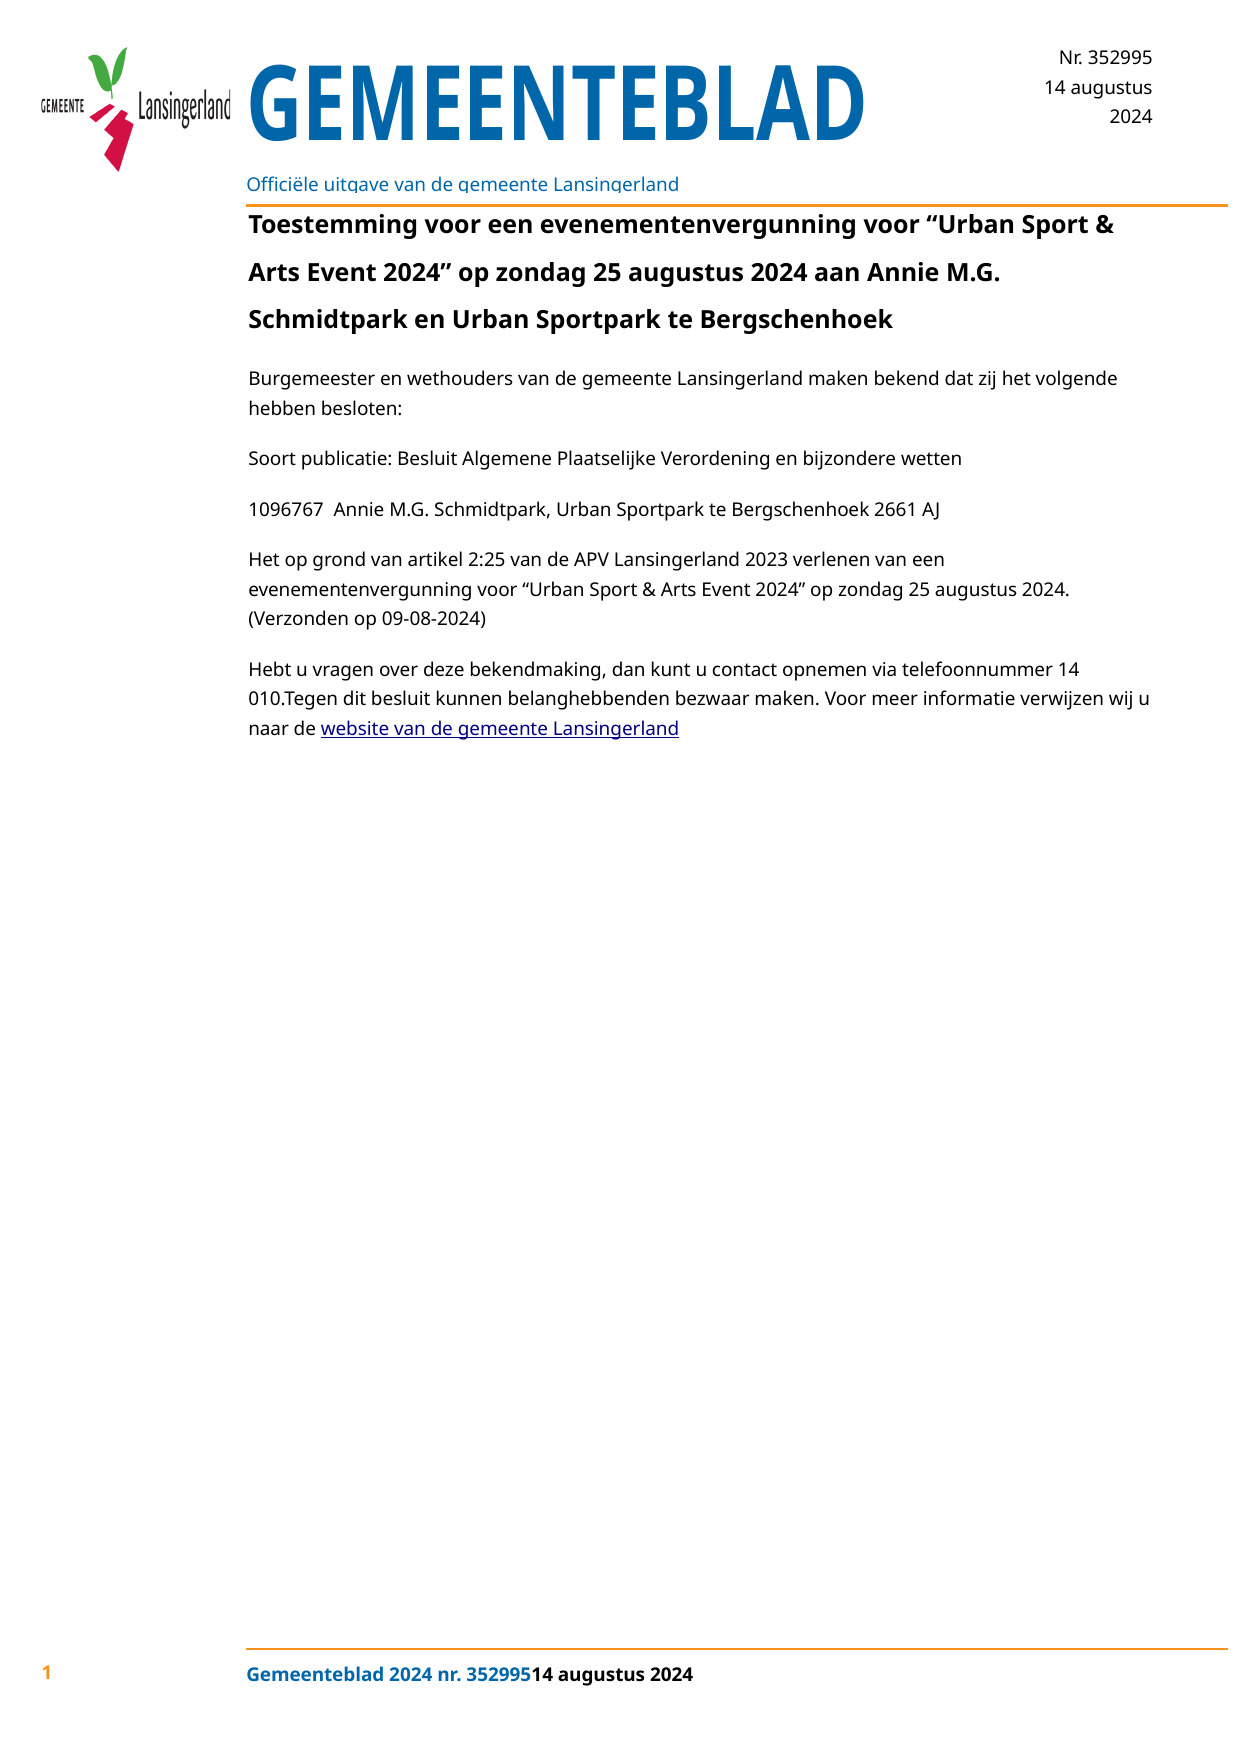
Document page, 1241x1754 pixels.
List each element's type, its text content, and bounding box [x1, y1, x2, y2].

text Toestemming voor een evenementenvergunning voor “Urban Sport & Arts Event 2024” op zondag 25 augustus 2024 aan Annie M.G. Schmidtpark en Urban Sportpark te Bergschenhoek [248, 207, 1152, 336]
picture [41, 47, 231, 172]
text Hebt u vragen over deze bekendmaking, dan kunt u contact opnemen via telefoonnummer 14 010.Tegen dit besluit kunnen belanghebbenden bezwaar maken. Voor meer informatie verwijzen wij u naar de website van de gemeente Lansingerland [248, 656, 1152, 741]
text Het op grond van artikel 2:25 van de APV Lansingerland 2023 verlenen van een evenementenvergunning voor “Urban Sport & Arts Event 2024” op zondag 25 augustus 2024. (Verzonden op 09-08-2024) [248, 546, 1152, 631]
text Soort publicatie: Besluit Algemene Plaatselijke Verordening en bijzondere wetten [248, 446, 1152, 471]
text Burgemeester en wethouders van de gemeente Lansingerland maken bekend dat zij het volgende hebben besloten: [248, 366, 1152, 421]
text 1096767 Annie M.G. Schmidtpark, Urban Sportpark te Bergschenhoek 2661 AJ [248, 496, 1152, 522]
